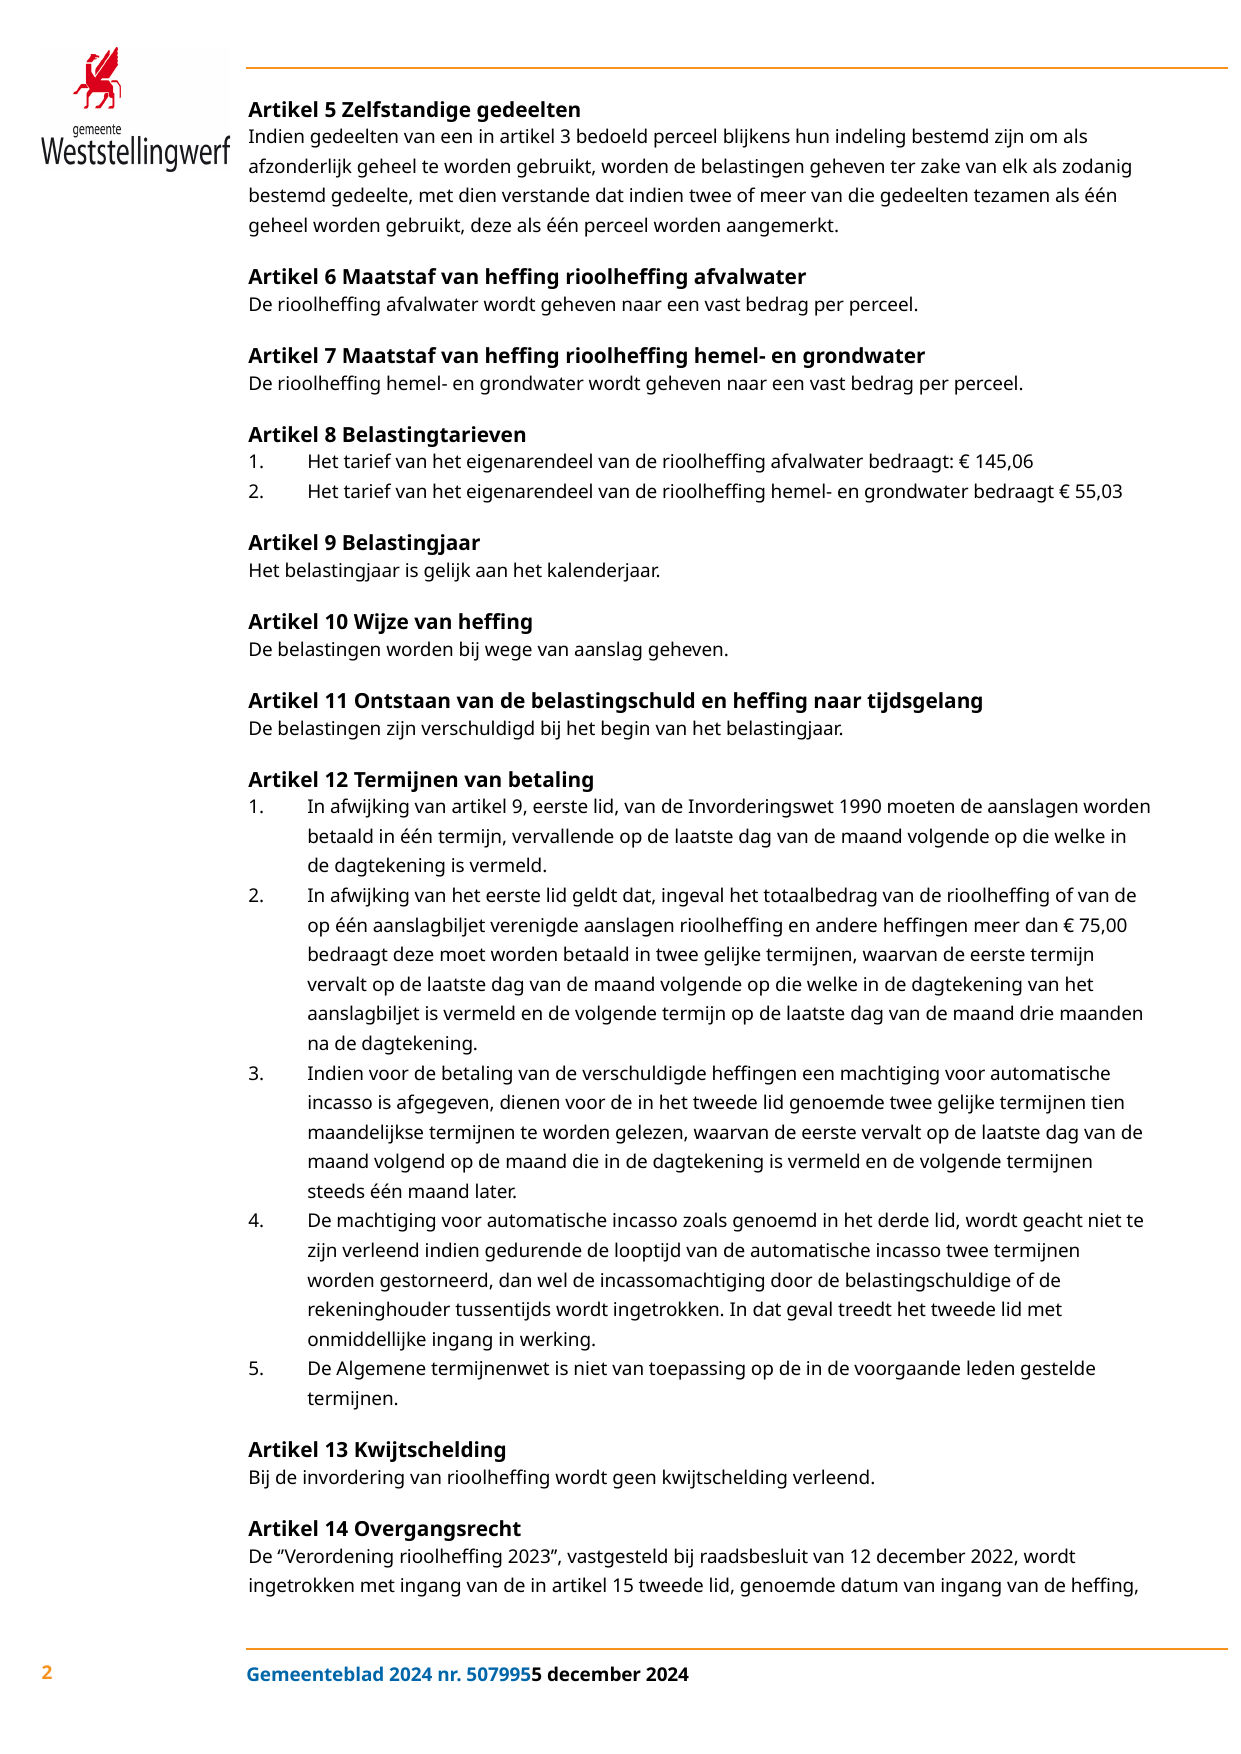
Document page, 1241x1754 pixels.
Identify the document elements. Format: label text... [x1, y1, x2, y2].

text Artikel 13 Kwijtschelding [248, 1436, 1152, 1464]
text Artikel 12 Termijnen van betaling [248, 765, 1152, 793]
list De Algemene termijnenwet is niet van toepassing op de in de voorgaande leden gestelde termijnen. [248, 1356, 1152, 1411]
text De rioolheffing afvalwater wordt geheven naar een vast bedrag per perceel. [248, 291, 1152, 317]
text Het belastingjaar is gelijk aan het kalenderjaar. [248, 557, 1152, 583]
text Artikel 14 Overgangsrecht [248, 1514, 1152, 1543]
text Artikel 9 Belastingjaar [248, 528, 1152, 557]
text De ‘’Verordening rioolheffing 2023’’, vastgesteld bij raadsbesluit van 12 december 2022, wordt ingetrokken met ingang van de in artikel 15 tweede lid, genoemde datum van ingang van de heffing, [248, 1543, 1152, 1598]
text Artikel 7 Maatstaf van heffing rioolheffing hemel- en grondwater [248, 341, 1152, 370]
list Het tarief van het eigenarendeel van de rioolheffing afvalwater bedraagt: € 145,06 [248, 448, 1152, 474]
text Bij de invordering van rioolheffing wordt geen kwijtschelding verleend. [248, 1464, 1152, 1490]
text De belastingen worden bij wege van aanslag geheven. [248, 636, 1152, 662]
text De belastingen zijn verschuldigd bij het begin van het belastingjaar. [248, 715, 1152, 740]
picture [41, 47, 231, 172]
list In afwijking van het eerste lid geldt dat, ingeval het totaalbedrag van de rioolheffing of van de op één aanslagbiljet verenigde aanslagen rioolheffing en andere heffingen meer dan € 75,00 bedraagt deze moet worden betaald in twee gelijke termijnen, waarvan de eerste termijn vervalt op de laatste dag van de maand volgende op die welke in de dagtekening van het aanslagbiljet is vermeld en de volgende termijn op de laatste dag van de maand drie maanden na de dagtekening. [248, 882, 1152, 1056]
text Artikel 10 Wijze van heffing [248, 607, 1152, 636]
text Artikel 11 Ontstaan van de belastingschuld en heffing naar tijdsgelang [248, 686, 1152, 715]
list In afwijking van artikel 9, eerste lid, van de Invorderingswet 1990 moeten de aanslagen worden betaald in één termijn, vervallende op de laatste dag van de maand volgende op die welke in de dagtekening is vermeld. [248, 793, 1152, 878]
list Indien voor de betaling van de verschuldigde heffingen een machtiging voor automatische incasso is afgegeven, dienen voor de in het tweede lid genoemde twee gelijke termijnen tien maandelijkse termijnen te worden gelezen, waarvan de eerste vervalt op de laatste dag van de maand volgend op de maand die in de dagtekening is vermeld en de volgende termijnen steeds één maand later. [248, 1060, 1152, 1204]
text Artikel 6 Maatstaf van heffing rioolheffing afvalwater [248, 262, 1152, 291]
text Artikel 5 Zelfstandige gedeelten [248, 95, 1152, 123]
list Het tarief van het eigenarendeel van de rioolheffing hemel- en grondwater bedraagt € 55,03 [248, 478, 1152, 504]
list De machtiging voor automatische incasso zoals genoemd in het derde lid, wordt geacht niet te zijn verleend indien gedurende de looptijd van de automatische incasso twee termijnen worden gestorneerd, dan wel de incassomachtiging door de belastingschuldige of de rekeninghouder tussentijds wordt ingetrokken. In dat geval treedt het tweede lid met onmiddellijke ingang in werking. [248, 1208, 1152, 1352]
text De rioolheffing hemel- en grondwater wordt geheven naar een vast bedrag per perceel. [248, 370, 1152, 395]
text Indien gedeelten van een in artikel 3 bedoeld perceel blijkens hun indeling bestemd zijn om als afzonderlijk geheel te worden gebruikt, worden de belastingen geheven ter zake van elk als zodanig bestemd gedeelte, met dien verstande dat indien twee of meer van die gedeelten tezamen als één geheel worden gebruikt, deze als één perceel worden aangemerkt. [248, 123, 1152, 238]
text Artikel 8 Belastingtarieven [248, 420, 1152, 448]
